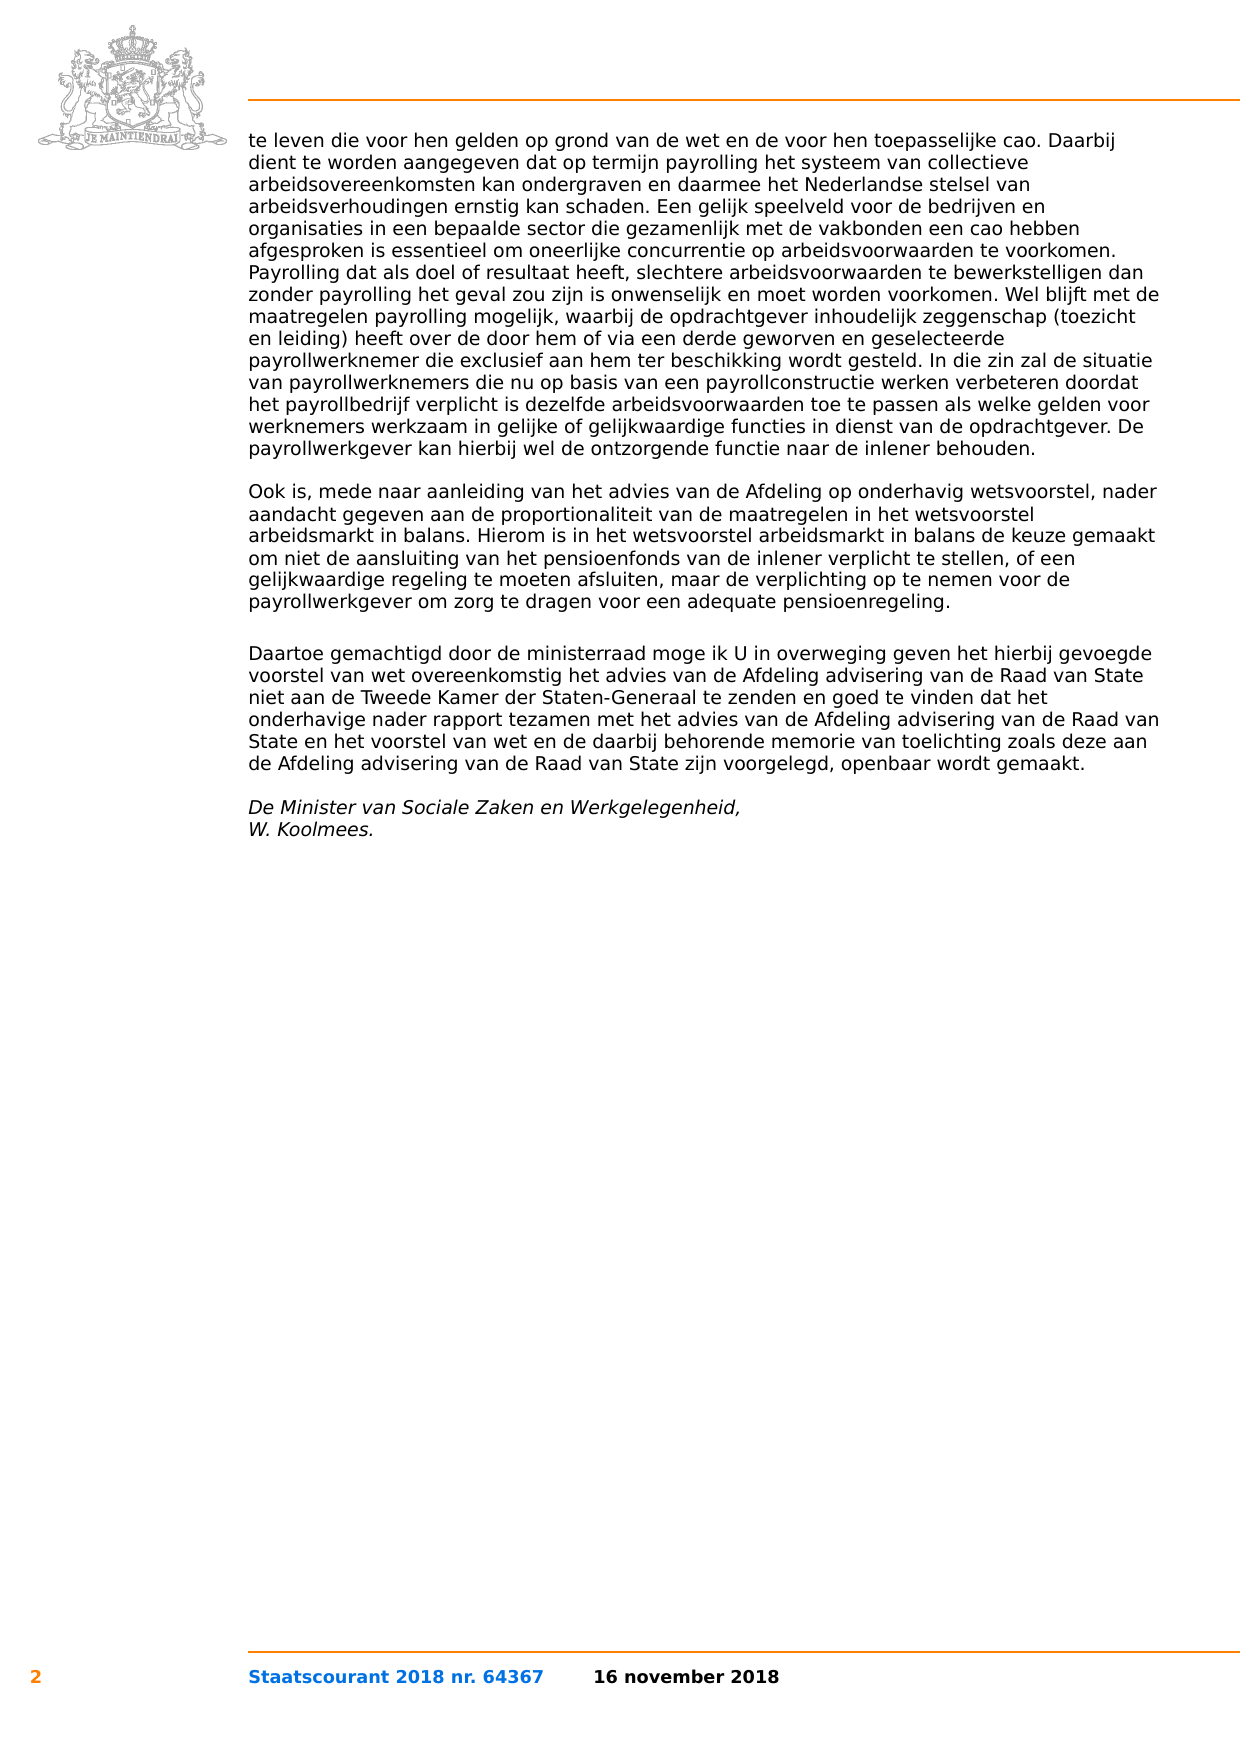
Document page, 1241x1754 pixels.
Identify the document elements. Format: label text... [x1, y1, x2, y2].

text te leven die voor hen gelden op grond van de wet en de voor hen toepasselijke cao. Daarbij dient te worden aangegeven dat op termijn payrolling het systeem van collectieve arbeidsovereenkomsten kan ondergraven en daarmee het Nederlandse stelsel van arbeidsverhoudingen ernstig kan schaden. Een gelijk speelveld voor de bedrijven en organisaties in een bepaalde sector die gezamenlijk met de vakbonden een cao hebben afgesproken is essentieel om oneerlijke concurrentie op arbeidsvoorwaarden te voorkomen. Payrolling dat als doel of resultaat heeft, slechtere arbeidsvoorwaarden te bewerkstelligen dan zonder payrolling het geval zou zijn is onwenselijk en moet worden voorkomen. Wel blijft met de maatregelen payrolling mogelijk, waarbij de opdrachtgever inhoudelijk zeggenschap (toezicht en leiding) heeft over de door hem of via een derde geworven en geselecteerde payrollwerknemer die exclusief aan hem ter beschikking wordt gesteld. In die zin zal de situatie van payrollwerknemers die nu op basis van een payrollconstructie werken verbeteren doordat het payrollbedrijf verplicht is dezelfde arbeidsvoorwaarden toe te passen als welke gelden voor werknemers werkzaam in gelijke of gelijkwaardige functies in dienst van de opdrachtgever. De payrollwerkgever kan hierbij wel de ontzorgende functie naar de inlener behouden. [248, 130, 1163, 459]
text De Minister van Sociale Zaken en Werkgelegenheid, W. Koolmees. [248, 797, 1163, 841]
picture [38, 25, 227, 150]
text Ook is, mede naar aanleiding van het advies van de Afdeling op onderhavig wetsvoorstel, nader aandacht gegeven aan de proportionaliteit van de maatregelen in het wetsvoorstel arbeidsmarkt in balans. Hierom is in het wetsvoorstel arbeidsmarkt in balans de keuze gemaakt om niet de aansluiting van het pensioenfonds van de inlener verplicht te stellen, of een gelijkwaardige regeling te moeten afsluiten, maar de verplichting op te nemen voor de payrollwerkgever om zorg te dragen voor een adequate pensioenregeling. [248, 481, 1163, 613]
text Daartoe gemachtigd door de ministerraad moge ik U in overweging geven het hierbij gevoegde voorstel van wet overeenkomstig het advies van de Afdeling advisering van de Raad van State niet aan de Tweede Kamer der Staten-Generaal te zenden en goed te vinden dat het onderhavige nader rapport tezamen met het advies van de Afdeling advisering van de Raad van State en het voorstel van wet en de daarbij behorende memorie van toelichting zoals deze aan de Afdeling advisering van de Raad van State zijn voorgelegd, openbaar wordt gemaakt. [248, 643, 1163, 775]
